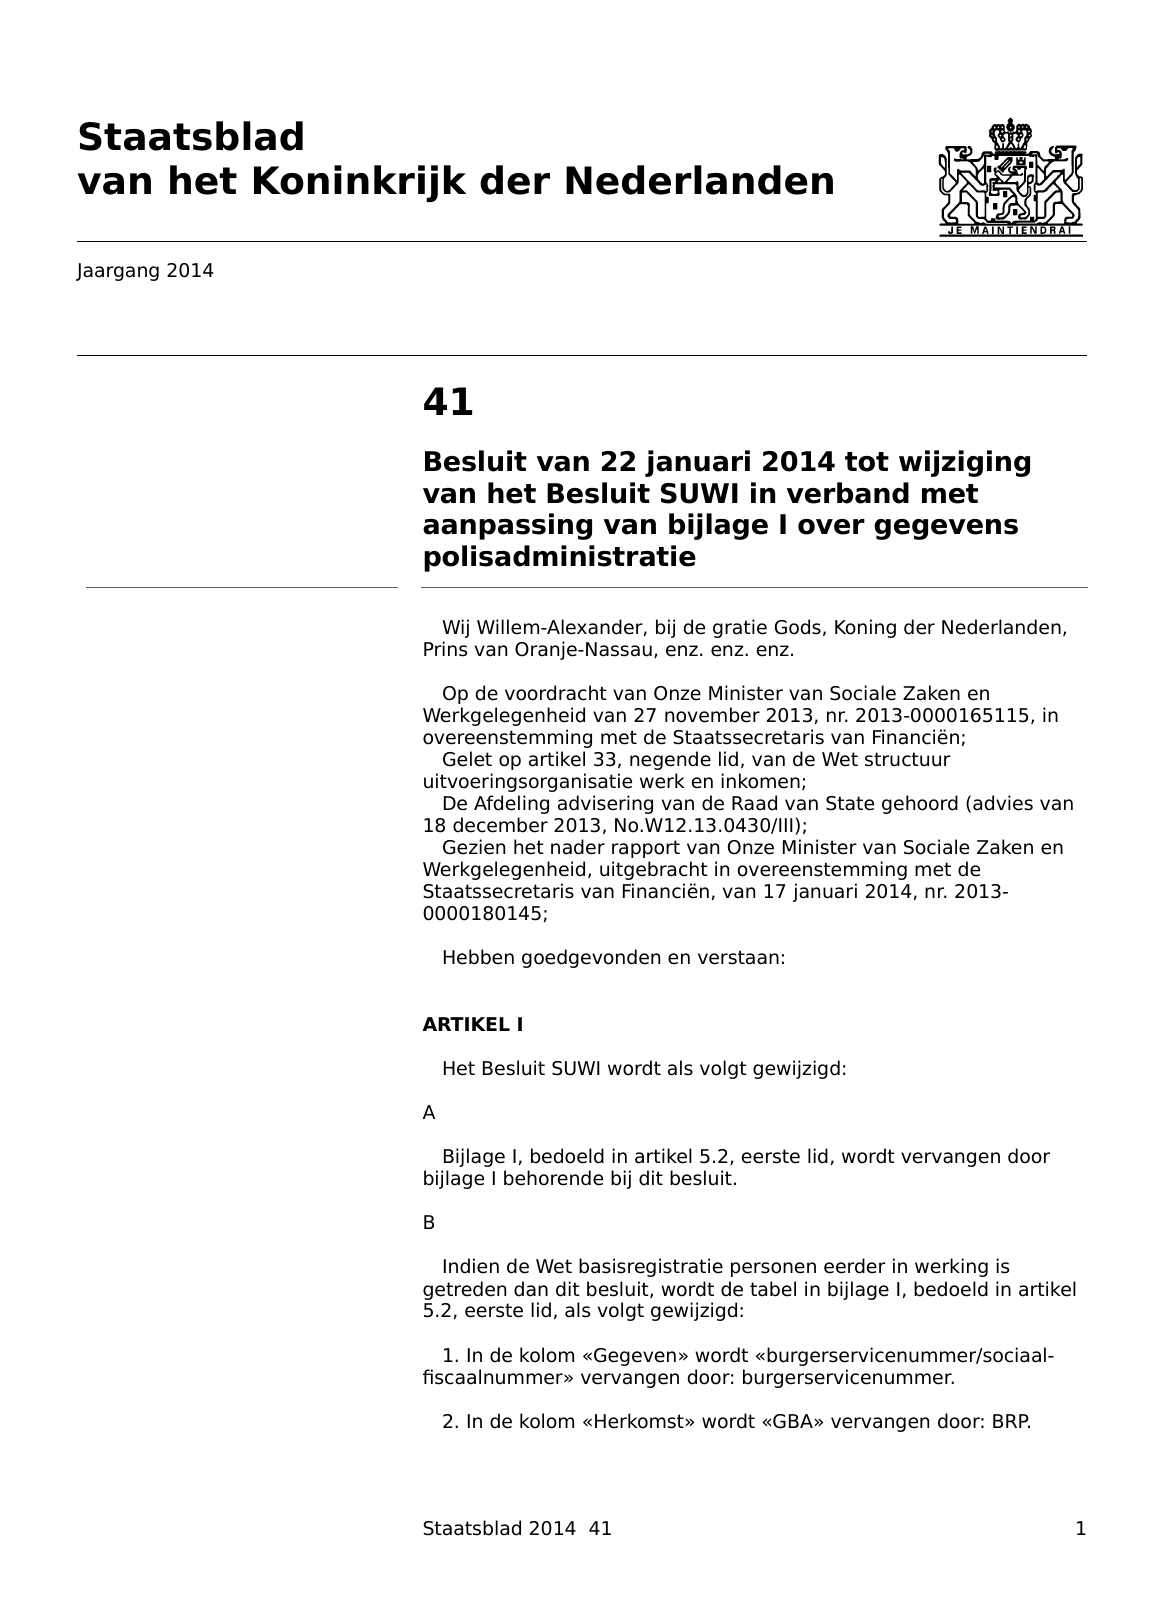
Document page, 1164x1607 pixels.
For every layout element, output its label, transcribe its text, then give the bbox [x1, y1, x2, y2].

picture [936, 115, 1087, 240]
text 1. In de kolom «Gegeven» wordt «burgerservicenummer/sociaal-fiscaalnummer» vervangen door: burgerservicenummer. [422, 1344, 1087, 1388]
text Gelet op artikel 33, negende lid, van de Wet structuur uitvoeringsorganisatie werk en inkomen; [422, 749, 1087, 793]
text Het Besluit SUWI wordt als volgt gewijzigd: [422, 1058, 1087, 1080]
text Indien de Wet basisregistratie personen eerder in werking is getreden dan dit besluit, wordt de tabel in bijlage I, bedoeld in artikel 5.2, eerste lid, als volgt gewijzigd: [422, 1256, 1087, 1322]
text A [422, 1102, 1087, 1124]
table_header Staatsblad van het Koninkrijk der Nederlanden [77, 100, 886, 241]
text B [422, 1212, 1087, 1234]
text Hebben goedgevonden en verstaan: [422, 947, 1087, 969]
text Gezien het nader rapport van Onze Minister van Sociale Zaken en Werkgelegenheid, uitgebracht in overeenstemming met de Staatssecretaris van Financiën, van 17 januari 2014, nr. 2013-0000180145; [422, 837, 1087, 925]
text 2. In de kolom «Herkomst» wordt «GBA» vervangen door: BRP. [422, 1411, 1087, 1433]
text Bijlage I, bedoeld in artikel 5.2, eerste lid, wordt vervangen door bijlage I behorende bij dit besluit. [422, 1146, 1087, 1190]
subtitle 41 [422, 381, 1087, 424]
text Besluit van 22 januari 2014 tot wijziging van het Besluit SUWI in verband met aanpassing van bijlage I over gegevens polisadministratie [422, 447, 1087, 573]
table_header [886, 100, 1087, 241]
text Wij Willem-Alexander, bij de gratie Gods, Koning der Nederlanden, Prins van Oranje-Nassau, enz. enz. enz. [422, 617, 1087, 661]
text De Afdeling advisering van de Raad van State gehoord (advies van 18 december 2013, No.W12.13.0430/III); [422, 793, 1087, 837]
subtitle ARTIKEL I [422, 1014, 1087, 1036]
text Op de voordracht van Onze Minister van Sociale Zaken en Werkgelegenheid van 27 november 2013, nr. 2013-0000165115, in overeenstemming met de Staatssecretaris van Financiën; [422, 683, 1087, 749]
table_cell Jaargang 2014 [77, 242, 1087, 355]
